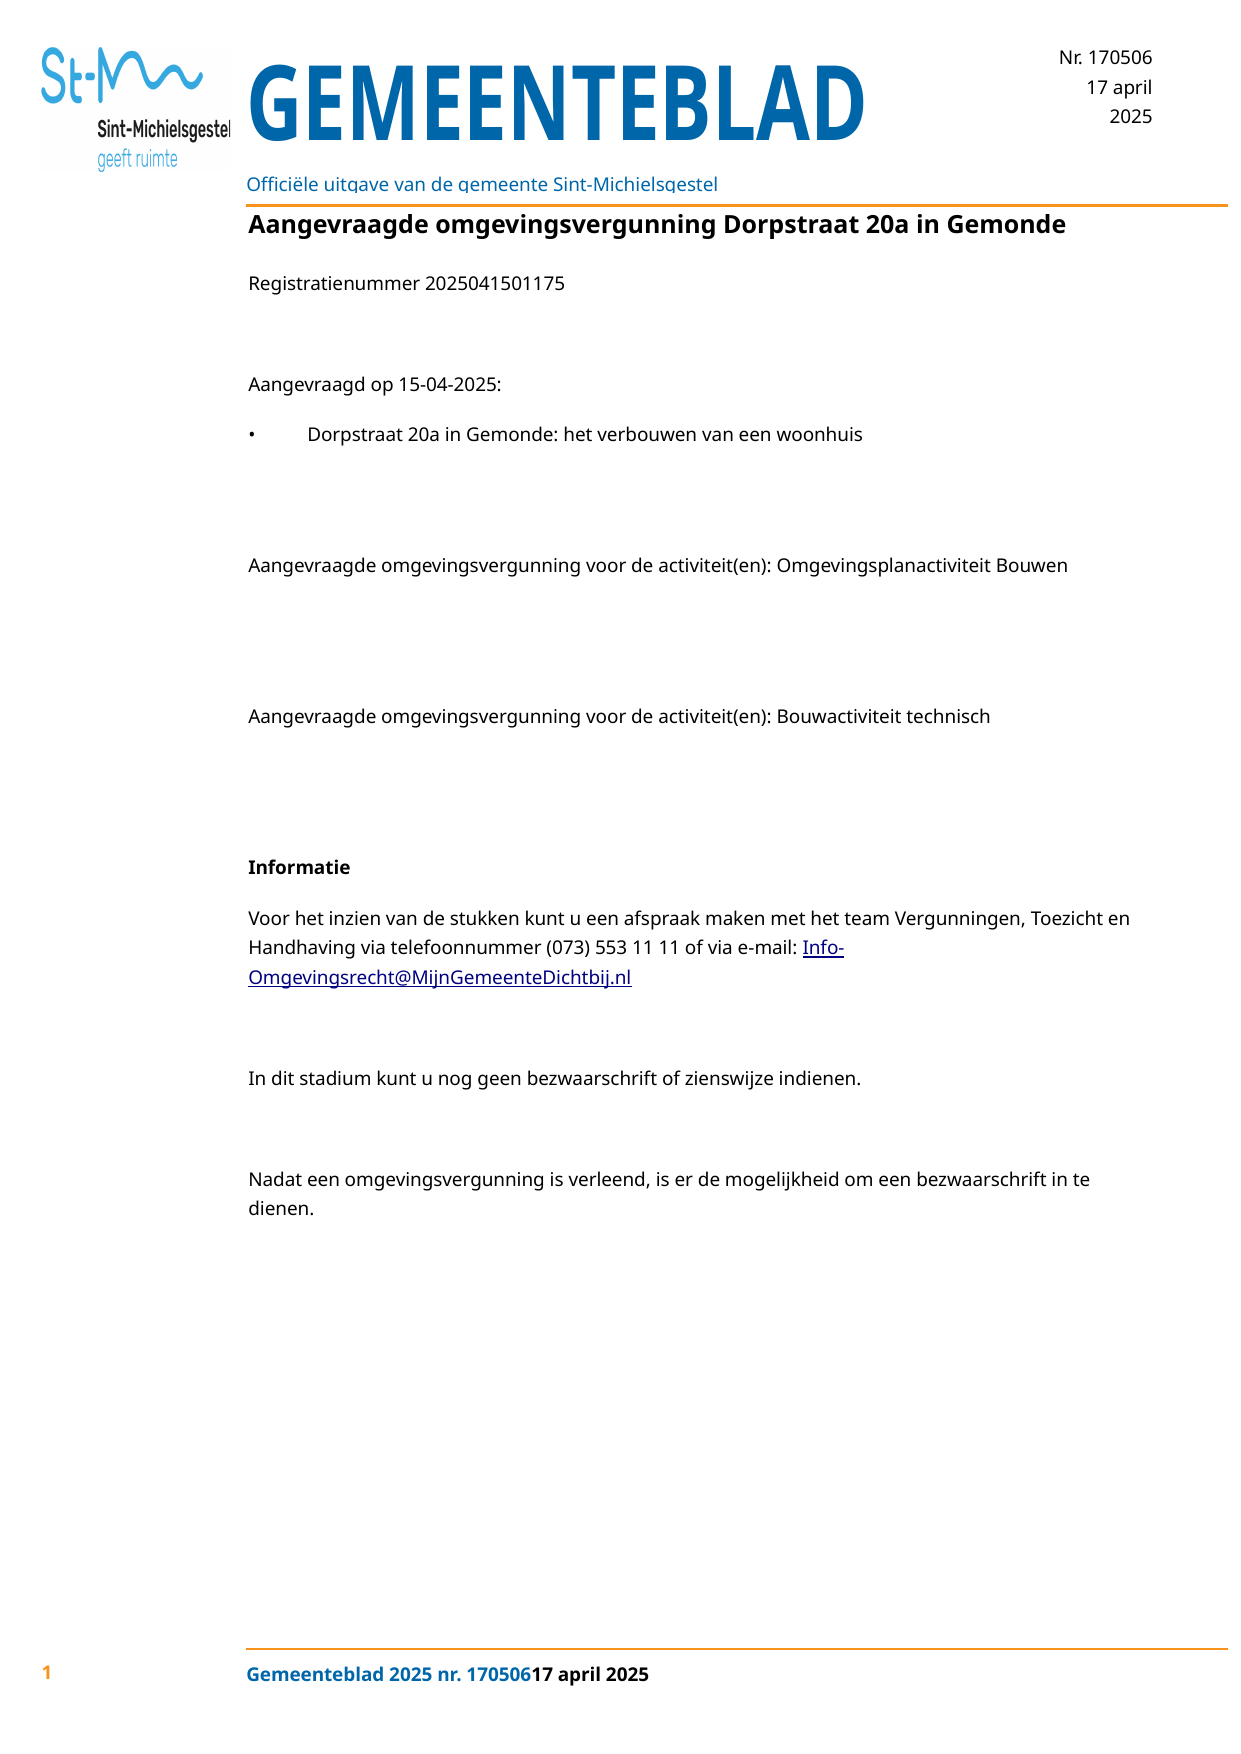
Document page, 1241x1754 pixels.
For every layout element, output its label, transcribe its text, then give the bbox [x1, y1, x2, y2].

text Voor het inzien van de stukken kunt u een afspraak maken met het team Vergunningen, Toezicht en Handhaving via telefoonnummer (073) 553 11 11 of via e-mail: Info-Omgevingsrecht@MijnGemeenteDichtbij.nl [248, 905, 1152, 990]
text Nadat een omgevingsvergunning is verleend, is er de mogelijkheid om een bezwaarschrift in te dienen. [248, 1166, 1152, 1221]
text Aangevraagde omgevingsvergunning voor de activiteit(en): Bouwactiviteit technisch [248, 703, 1152, 729]
text Aangevraagde omgevingsvergunning Dorpstraat 20a in Gemonde [248, 207, 1152, 241]
text Informatie [248, 854, 1152, 880]
picture [41, 47, 231, 172]
list Dorpstraat 20a in Gemonde: het verbouwen van een woonhuis [248, 422, 1152, 447]
text Registratienummer 2025041501175 [248, 270, 1152, 296]
text Aangevraagde omgevingsvergunning voor de activiteit(en): Omgevingsplanactiviteit Bouwen [248, 552, 1152, 578]
text In dit stadium kunt u nog geen bezwaarschrift of zienswijze indienen. [248, 1065, 1152, 1091]
text Aangevraagd op 15-04-2025: [248, 371, 1152, 397]
